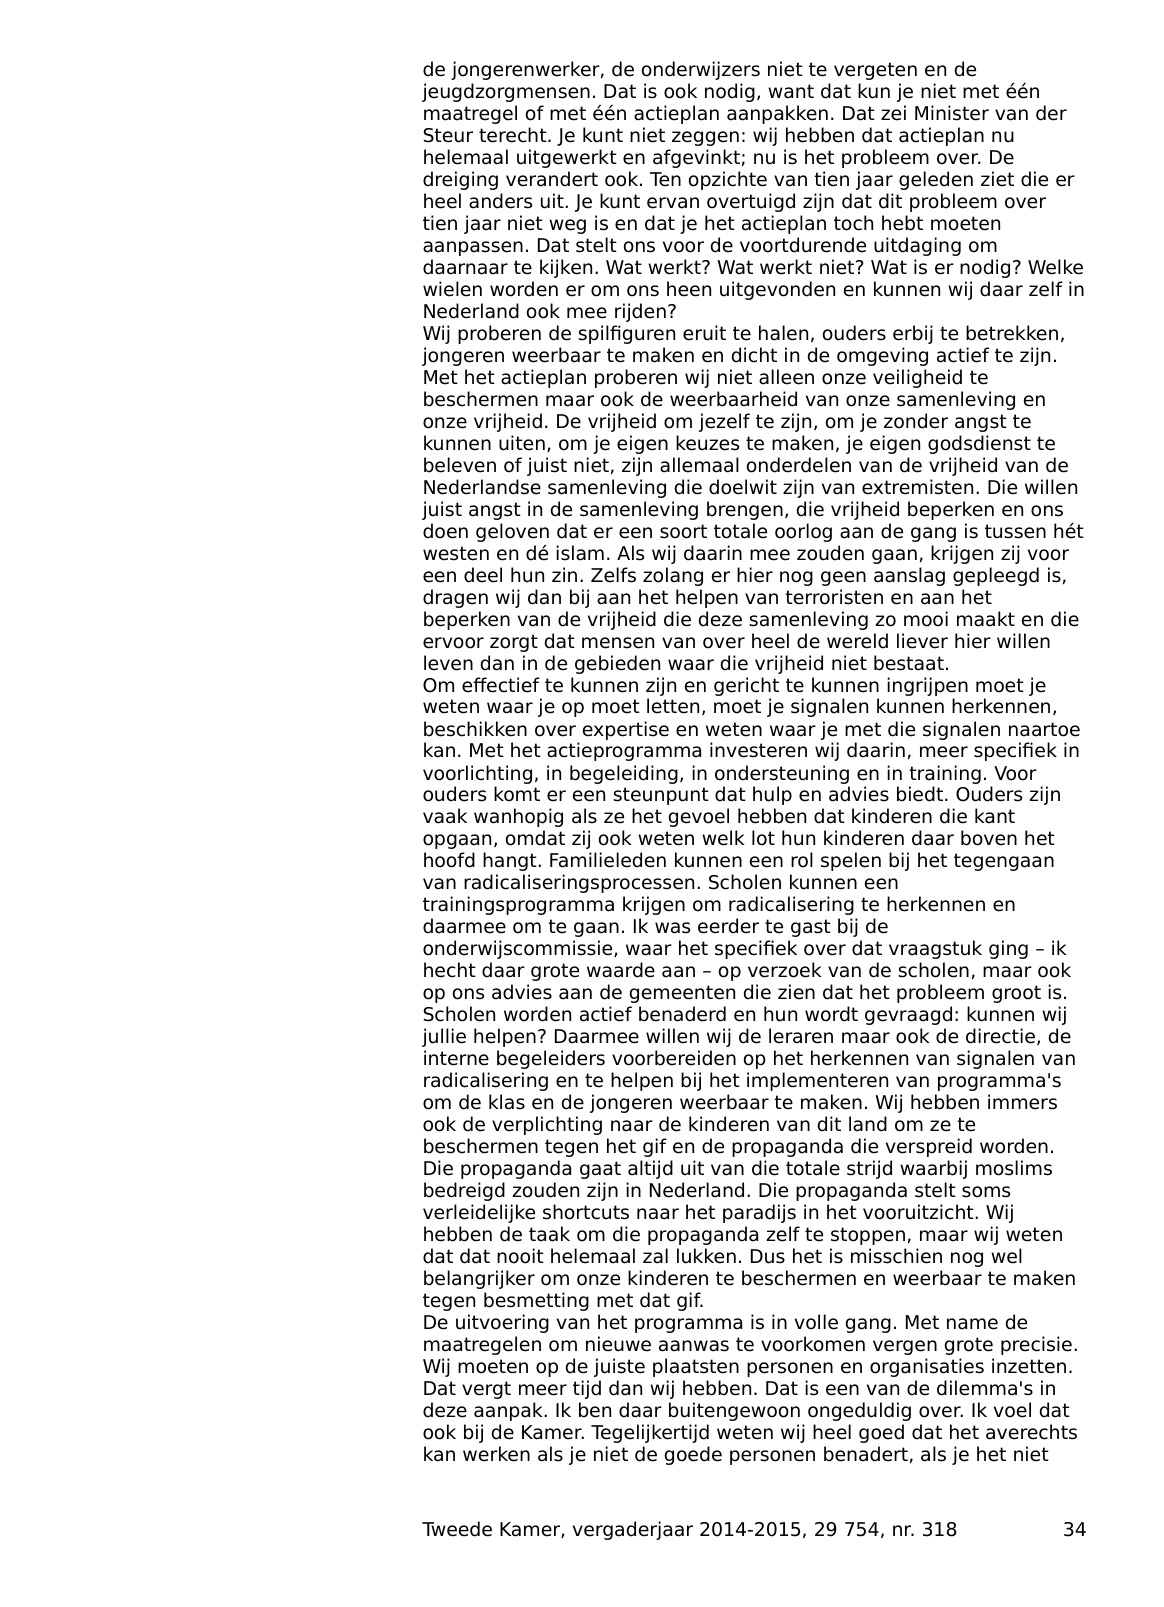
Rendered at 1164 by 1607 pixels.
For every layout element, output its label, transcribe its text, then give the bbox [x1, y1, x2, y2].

text De uitvoering van het programma is in volle gang. Met name de maatregelen om nieuwe aanwas te voorkomen vergen grote precisie. Wij moeten op de juiste plaatsten personen en organisaties inzetten. Dat vergt meer tijd dan wij hebben. Dat is een van de dilemma's in deze aanpak. Ik ben daar buitengewoon ongeduldig over. Ik voel dat ook bij de Kamer. Tegelijkertijd weten wij heel goed dat het averechts kan werken als je niet de goede personen benadert, als je het niet [422, 1312, 1087, 1466]
text Om effectief te kunnen zijn en gericht te kunnen ingrijpen moet je weten waar je op moet letten, moet je signalen kunnen herkennen, beschikken over expertise en weten waar je met die signalen naartoe kan. Met het actieprogramma investeren wij daarin, meer specifiek in voorlichting, in begeleiding, in ondersteuning en in training. Voor ouders komt er een steunpunt dat hulp en advies biedt. Ouders zijn vaak wanhopig als ze het gevoel hebben dat kinderen die kant opgaan, omdat zij ook weten welk lot hun kinderen daar boven het hoofd hangt. Familieleden kunnen een rol spelen bij het tegengaan van radicaliseringsprocessen. Scholen kunnen een trainingsprogramma krijgen om radicalisering te herkennen en daarmee om te gaan. Ik was eerder te gast bij de onderwijscommissie, waar het specifiek over dat vraagstuk ging – ik hecht daar grote waarde aan – op verzoek van de scholen, maar ook op ons advies aan de gemeenten die zien dat het probleem groot is. Scholen worden actief benaderd en hun wordt gevraagd: kunnen wij jullie helpen? Daarmee willen wij de leraren maar ook de directie, de interne begeleiders voorbereiden op het herkennen van signalen van radicalisering en te helpen bij het implementeren van programma's om de klas en de jongeren weerbaar te maken. Wij hebben immers ook de verplichting naar de kinderen van dit land om ze te beschermen tegen het gif en de propaganda die verspreid worden. Die propaganda gaat altijd uit van die totale strijd waarbij moslims bedreigd zouden zijn in Nederland. Die propaganda stelt soms verleidelijke shortcuts naar het paradijs in het vooruitzicht. Wij hebben de taak om die propaganda zelf te stoppen, maar wij weten dat dat nooit helemaal zal lukken. Dus het is misschien nog wel belangrijker om onze kinderen te beschermen en weerbaar te maken tegen besmetting met dat gif. [422, 674, 1087, 1312]
text Wij proberen de spilfiguren eruit te halen, ouders erbij te betrekken, jongeren weerbaar te maken en dicht in de omgeving actief te zijn. Met het actieplan proberen wij niet alleen onze veiligheid te beschermen maar ook de weerbaarheid van onze samenleving en onze vrijheid. De vrijheid om jezelf te zijn, om je zonder angst te kunnen uiten, om je eigen keuzes te maken, je eigen godsdienst te beleven of juist niet, zijn allemaal onderdelen van de vrijheid van de Nederlandse samenleving die doelwit zijn van extremisten. Die willen juist angst in de samenleving brengen, die vrijheid beperken en ons doen geloven dat er een soort totale oorlog aan de gang is tussen hét westen en dé islam. Als wij daarin mee zouden gaan, krijgen zij voor een deel hun zin. Zelfs zolang er hier nog geen aanslag gepleegd is, dragen wij dan bij aan het helpen van terroristen en aan het beperken van de vrijheid die deze samenleving zo mooi maakt en die ervoor zorgt dat mensen van over heel de wereld liever hier willen leven dan in de gebieden waar die vrijheid niet bestaat. [422, 323, 1087, 674]
text de jongerenwerker, de onderwijzers niet te vergeten en de jeugdzorgmensen. Dat is ook nodig, want dat kun je niet met één maatregel of met één actieplan aanpakken. Dat zei Minister van der Steur terecht. Je kunt niet zeggen: wij hebben dat actieplan nu helemaal uitgewerkt en afgevinkt; nu is het probleem over. De dreiging verandert ook. Ten opzichte van tien jaar geleden ziet die er heel anders uit. Je kunt ervan overtuigd zijn dat dit probleem over tien jaar niet weg is en dat je het actieplan toch hebt moeten aanpassen. Dat stelt ons voor de voortdurende uitdaging om daarnaar te kijken. Wat werkt? Wat werkt niet? Wat is er nodig? Welke wielen worden er om ons heen uitgevonden en kunnen wij daar zelf in Nederland ook mee rijden? [422, 59, 1087, 323]
